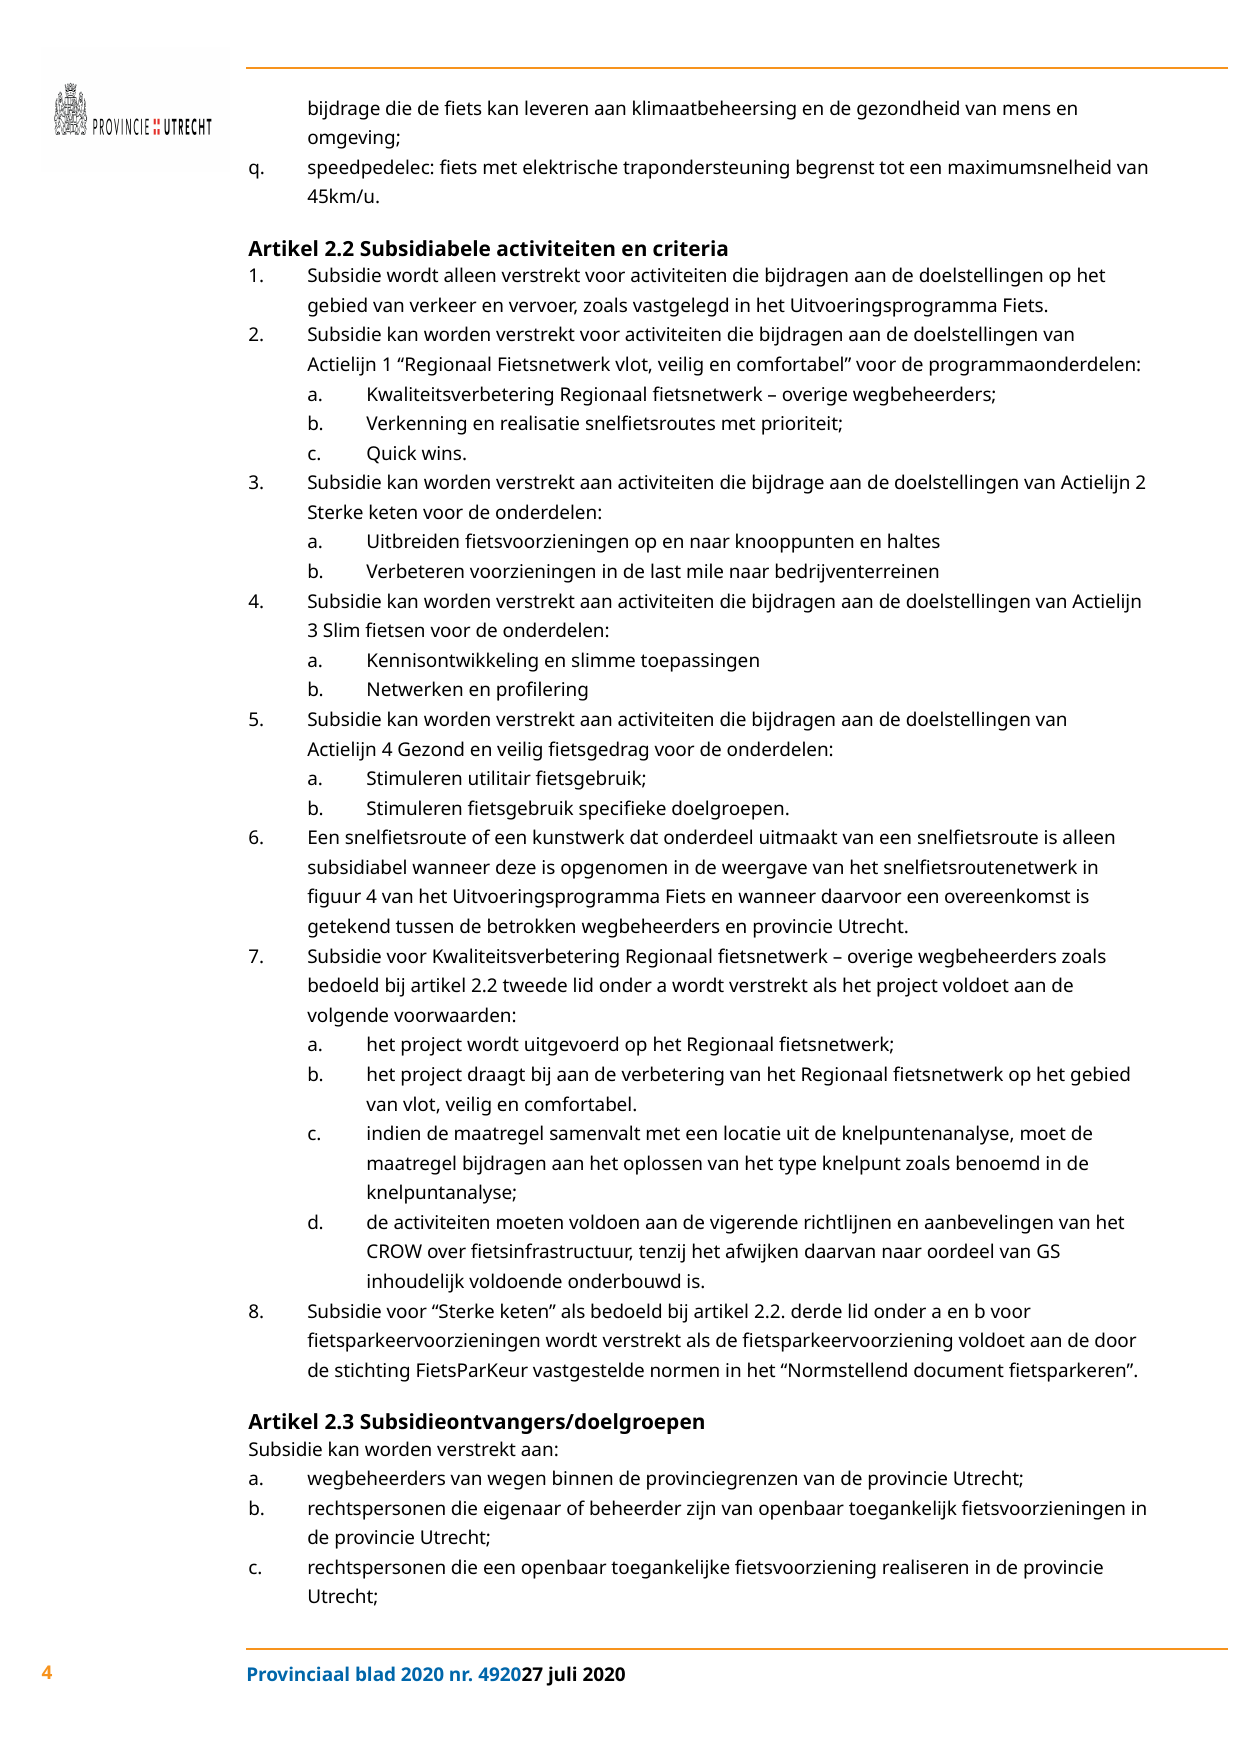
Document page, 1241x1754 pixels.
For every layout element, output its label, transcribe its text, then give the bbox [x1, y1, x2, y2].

list het project draagt bij aan de verbetering van het Regionaal fietsnetwerk op het gebied van vlot, veilig en comfortabel. [307, 1061, 1152, 1116]
text Artikel 2.2 Subsidiabele activiteiten en criteria [248, 234, 1152, 262]
list Subsidie wordt alleen verstrekt voor activiteiten die bijdragen aan de doelstellingen op het gebied van verkeer en vervoer, zoals vastgelegd in het Uitvoeringsprogramma Fiets. [248, 262, 1152, 318]
list de activiteiten moeten voldoen aan de vigerende richtlijnen en aanbevelingen van het CROW over fietsinfrastructuur, tenzij het afwijken daarvan naar oordeel van GS inhoudelijk voldoende onderbouwd is. [307, 1209, 1152, 1294]
list speedpedelec: fiets met elektrische trapondersteuning begrenst tot een maximumsnelheid van 45km/u. [248, 154, 1152, 209]
list Stimuleren fietsgebruik specifieke doelgroepen. [307, 795, 1152, 821]
list wegbeheerders van wegen binnen de provinciegrenzen van de provincie Utrecht; [248, 1465, 1152, 1491]
list Een snelfietsroute of een kunstwerk dat onderdeel uitmaakt van een snelfietsroute is alleen subsidiabel wanneer deze is opgenomen in de weergave van het snelfietsroutenetwerk in figuur 4 van het Uitvoeringsprogramma Fiets en wanneer daarvoor een overeenkomst is getekend tussen de betrokken wegbeheerders en provincie Utrecht. [248, 824, 1152, 939]
list Subsidie voor “Sterke keten” als bedoeld bij artikel 2.2. derde lid onder a en b voor fietsparkeervoorzieningen wordt verstrekt als de fietsparkeervoorziening voldoet aan de door de stichting FietsParKeur vastgestelde normen in het “Normstellend document fietsparkeren”. [248, 1298, 1152, 1383]
list bijdrage die de fiets kan leveren aan klimaatbeheersing en de gezondheid van mens en omgeving; [248, 95, 1152, 150]
list Subsidie kan worden verstrekt aan activiteiten die bijdragen aan de doelstellingen van Actielijn 3 Slim fietsen voor de onderdelen: [248, 588, 1152, 643]
list het project wordt uitgevoerd op het Regionaal fietsnetwerk; [307, 1032, 1152, 1057]
list indien de maatregel samenvalt met een locatie uit de knelpuntenanalyse, moet de maatregel bijdragen aan het oplossen van het type knelpunt zoals benoemd in de knelpuntanalyse; [307, 1120, 1152, 1205]
text Artikel 2.3 Subsidieontvangers/doelgroepen [248, 1407, 1152, 1436]
list Subsidie kan worden verstrekt aan activiteiten die bijdrage aan de doelstellingen van Actielijn 2 Sterke keten voor de onderdelen: [248, 469, 1152, 525]
list rechtspersonen die eigenaar of beheerder zijn van openbaar toegankelijk fietsvoorzieningen in de provincie Utrecht; [248, 1495, 1152, 1550]
list Quick wins. [307, 440, 1152, 466]
list Verkenning en realisatie snelfietsroutes met prioriteit; [307, 410, 1152, 436]
list Netwerken en profilering [307, 677, 1152, 702]
list rechtspersonen die een openbaar toegankelijke fietsvoorziening realiseren in de provincie Utrecht; [248, 1554, 1152, 1609]
list Subsidie kan worden verstrekt voor activiteiten die bijdragen aan de doelstellingen van Actielijn 1 “Regionaal Fietsnetwerk vlot, veilig en comfortabel” voor de programmaonderdelen: [248, 322, 1152, 377]
list Subsidie voor Kwaliteitsverbetering Regionaal fietsnetwerk – overige wegbeheerders zoals bedoeld bij artikel 2.2 tweede lid onder a wordt verstrekt als het project voldoet aan de volgende voorwaarden: [248, 943, 1152, 1028]
list Kwaliteitsverbetering Regionaal fietsnetwerk – overige wegbeheerders; [307, 381, 1152, 406]
list Uitbreiden fietsvoorzieningen op en naar knooppunten en haltes [307, 529, 1152, 554]
list Kennisontwikkeling en slimme toepassingen [307, 647, 1152, 673]
picture [41, 47, 231, 172]
list Stimuleren utilitair fietsgebruik; [307, 765, 1152, 791]
list Subsidie kan worden verstrekt aan activiteiten die bijdragen aan de doelstellingen van Actielijn 4 Gezond en veilig fietsgedrag voor de onderdelen: [248, 706, 1152, 761]
list Verbeteren voorzieningen in de last mile naar bedrijventerreinen [307, 558, 1152, 584]
text Subsidie kan worden verstrekt aan: [248, 1436, 1152, 1462]
